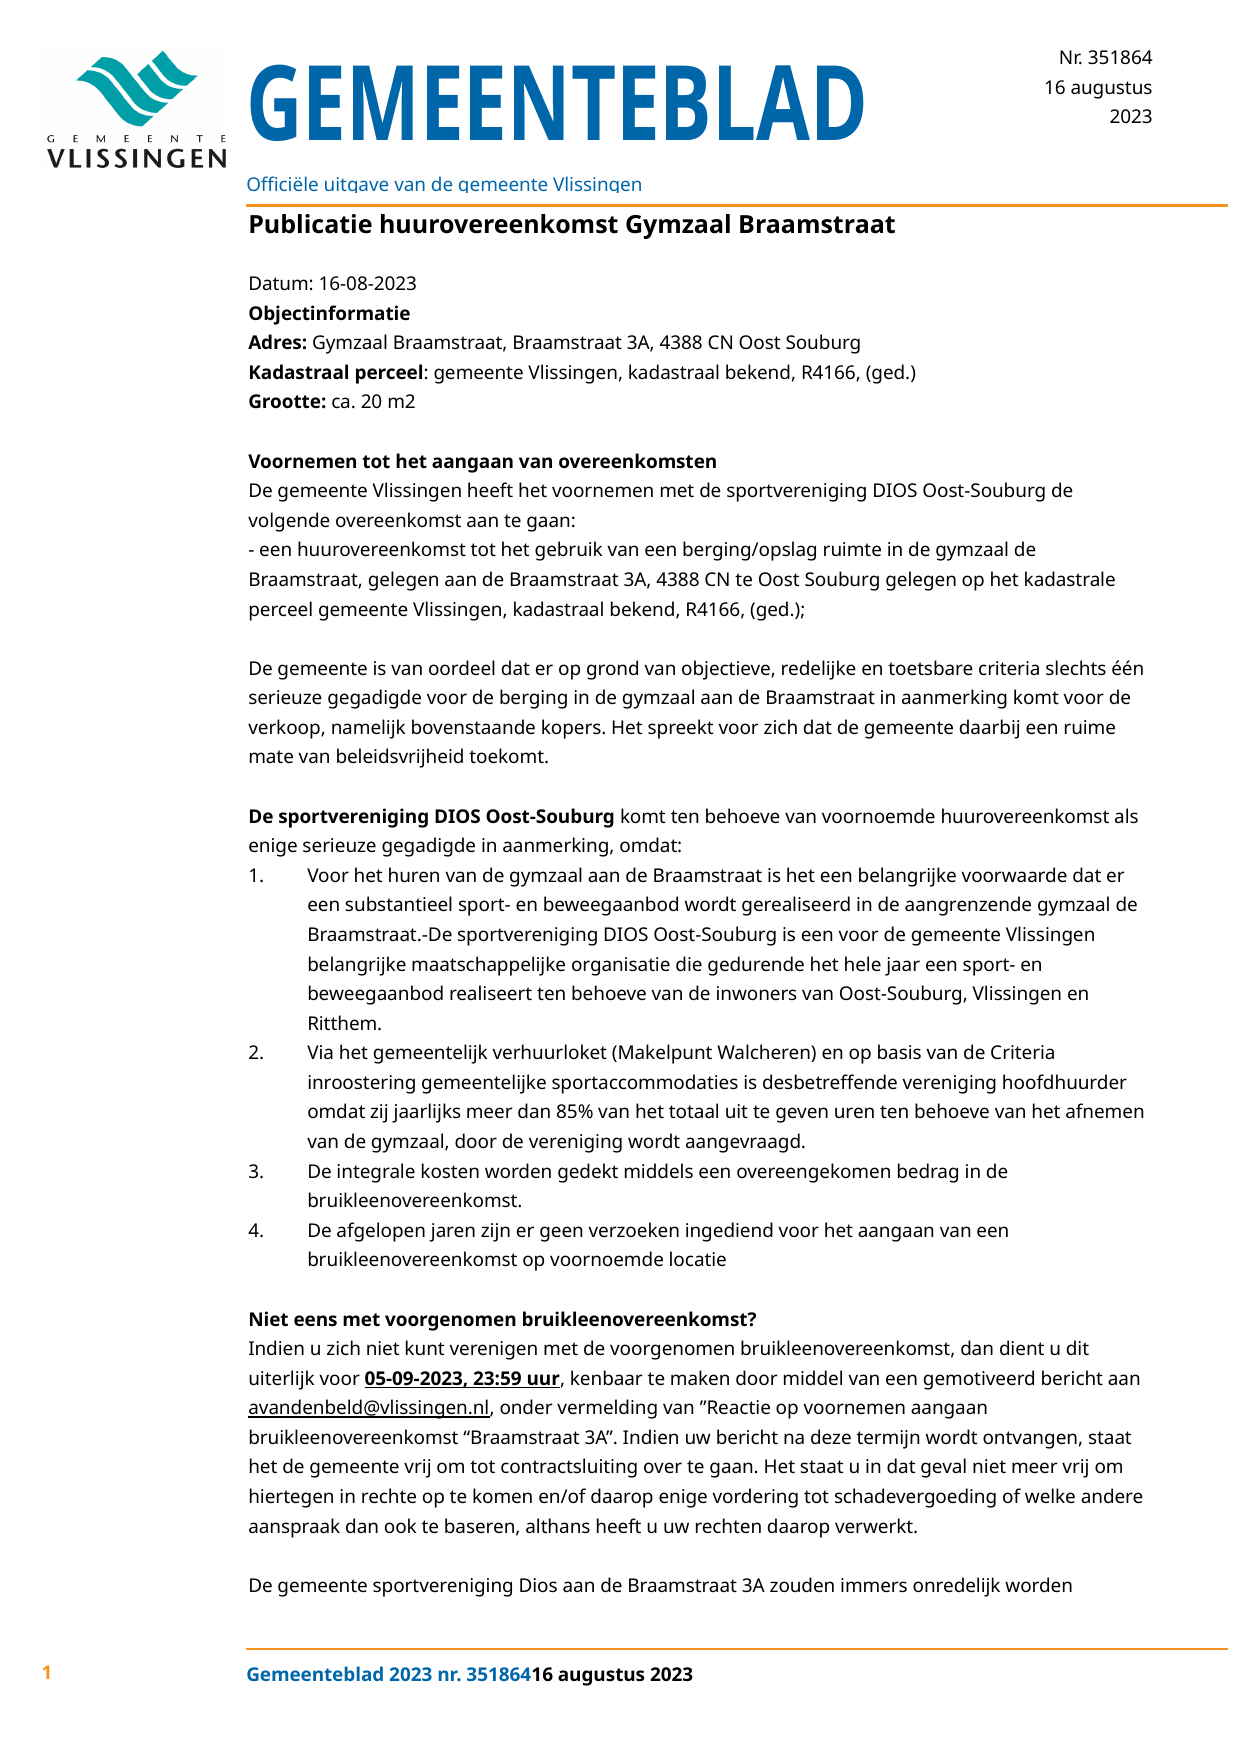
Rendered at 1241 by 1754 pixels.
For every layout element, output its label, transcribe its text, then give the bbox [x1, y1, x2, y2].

text De gemeente sportvereniging Dios aan de Braamstraat 3A zouden immers onredelijk worden [248, 1572, 1152, 1598]
text De gemeente Vlissingen heeft het voornemen met de sportvereniging DIOS Oost-Souburg de volgende overeenkomst aan te gaan: [248, 477, 1152, 533]
text De gemeente is van oordeel dat er op grond van objectieve, redelijke en toetsbare criteria slechts één serieuze gegadigde voor de berging in de gymzaal aan de Braamstraat in aanmerking komt voor de verkoop, namelijk bovenstaande kopers. Het spreekt voor zich dat de gemeente daarbij een ruime mate van beleidsvrijheid toekomt. [248, 655, 1152, 769]
list De integrale kosten worden gedekt middels een overeengekomen bedrag in de bruikleenovereenkomst. [248, 1158, 1152, 1213]
list Via het gemeentelijk verhuurloket (Makelpunt Walcheren) en op basis van de Criteria inroostering gemeentelijke sportaccommodaties is desbetreffende vereniging hoofdhuurder omdat zij jaarlijks meer dan 85% van het totaal uit te geven uren ten behoeve van het afnemen van de gymzaal, door de vereniging wordt aangevraagd. [248, 1039, 1152, 1154]
text - een huurovereenkomst tot het gebruik van een berging/opslag ruimte in de gymzaal de Braamstraat, gelegen aan de Braamstraat 3A, 4388 CN te Oost Souburg gelegen op het kadastrale perceel gemeente Vlissingen, kadastraal bekend, R4166, (ged.); [248, 537, 1152, 621]
list De afgelopen jaren zijn er geen verzoeken ingediend voor het aangaan van een bruikleenovereenkomst op voornoemde locatie [248, 1217, 1152, 1272]
picture [41, 47, 231, 172]
text Niet eens met voorgenomen bruikleenovereenkomst? [248, 1306, 1152, 1331]
text Datum: 16-08-2023 [248, 270, 1152, 296]
text Indien u zich niet kunt verenigen met de voorgenomen bruikleenovereenkomst, dan dient u dit uiterlijk voor 05-09-2023, 23:59 uur, kenbaar te maken door middel van een gemotiveerd bericht aan avandenbeld@vlissingen.nl, onder vermelding van ”Reactie op voornemen aangaan bruikleenovereenkomst “Braamstraat 3A”. Indien uw bericht na deze termijn wordt ontvangen, staat het de gemeente vrij om tot contractsluiting over te gaan. Het staat u in dat geval niet meer vrij om hiertegen in rechte op te komen en/of daarop enige vordering tot schadevergoeding of welke andere aanspraak dan ook te baseren, althans heeft u uw rechten daarop verwerkt. [248, 1335, 1152, 1538]
text Grootte: ca. 20 m2 [248, 389, 1152, 414]
text De sportvereniging DIOS Oost-Souburg komt ten behoeve van voornoemde huurovereenkomst als enige serieuze gegadigde in aanmerking, omdat: [248, 803, 1152, 858]
text Kadastraal perceel: gemeente Vlissingen, kadastraal bekend, R4166, (ged.) [248, 359, 1152, 385]
list Voor het huren van de gymzaal aan de Braamstraat is het een belangrijke voorwaarde dat er een substantieel sport- en beweegaanbod wordt gerealiseerd in de aangrenzende gymzaal de Braamstraat.-De sportvereniging DIOS Oost-Souburg is een voor de gemeente Vlissingen belangrijke maatschappelijke organisatie die gedurende het hele jaar een sport- en beweegaanbod realiseert ten behoeve van de inwoners van Oost-Souburg, Vlissingen en Ritthem. [248, 862, 1152, 1036]
text Voornemen tot het aangaan van overeenkomsten [248, 448, 1152, 473]
text Objectinformatie [248, 300, 1152, 326]
text Adres: Gymzaal Braamstraat, Braamstraat 3A, 4388 CN Oost Souburg [248, 329, 1152, 355]
text Publicatie huurovereenkomst Gymzaal Braamstraat [248, 207, 1152, 241]
